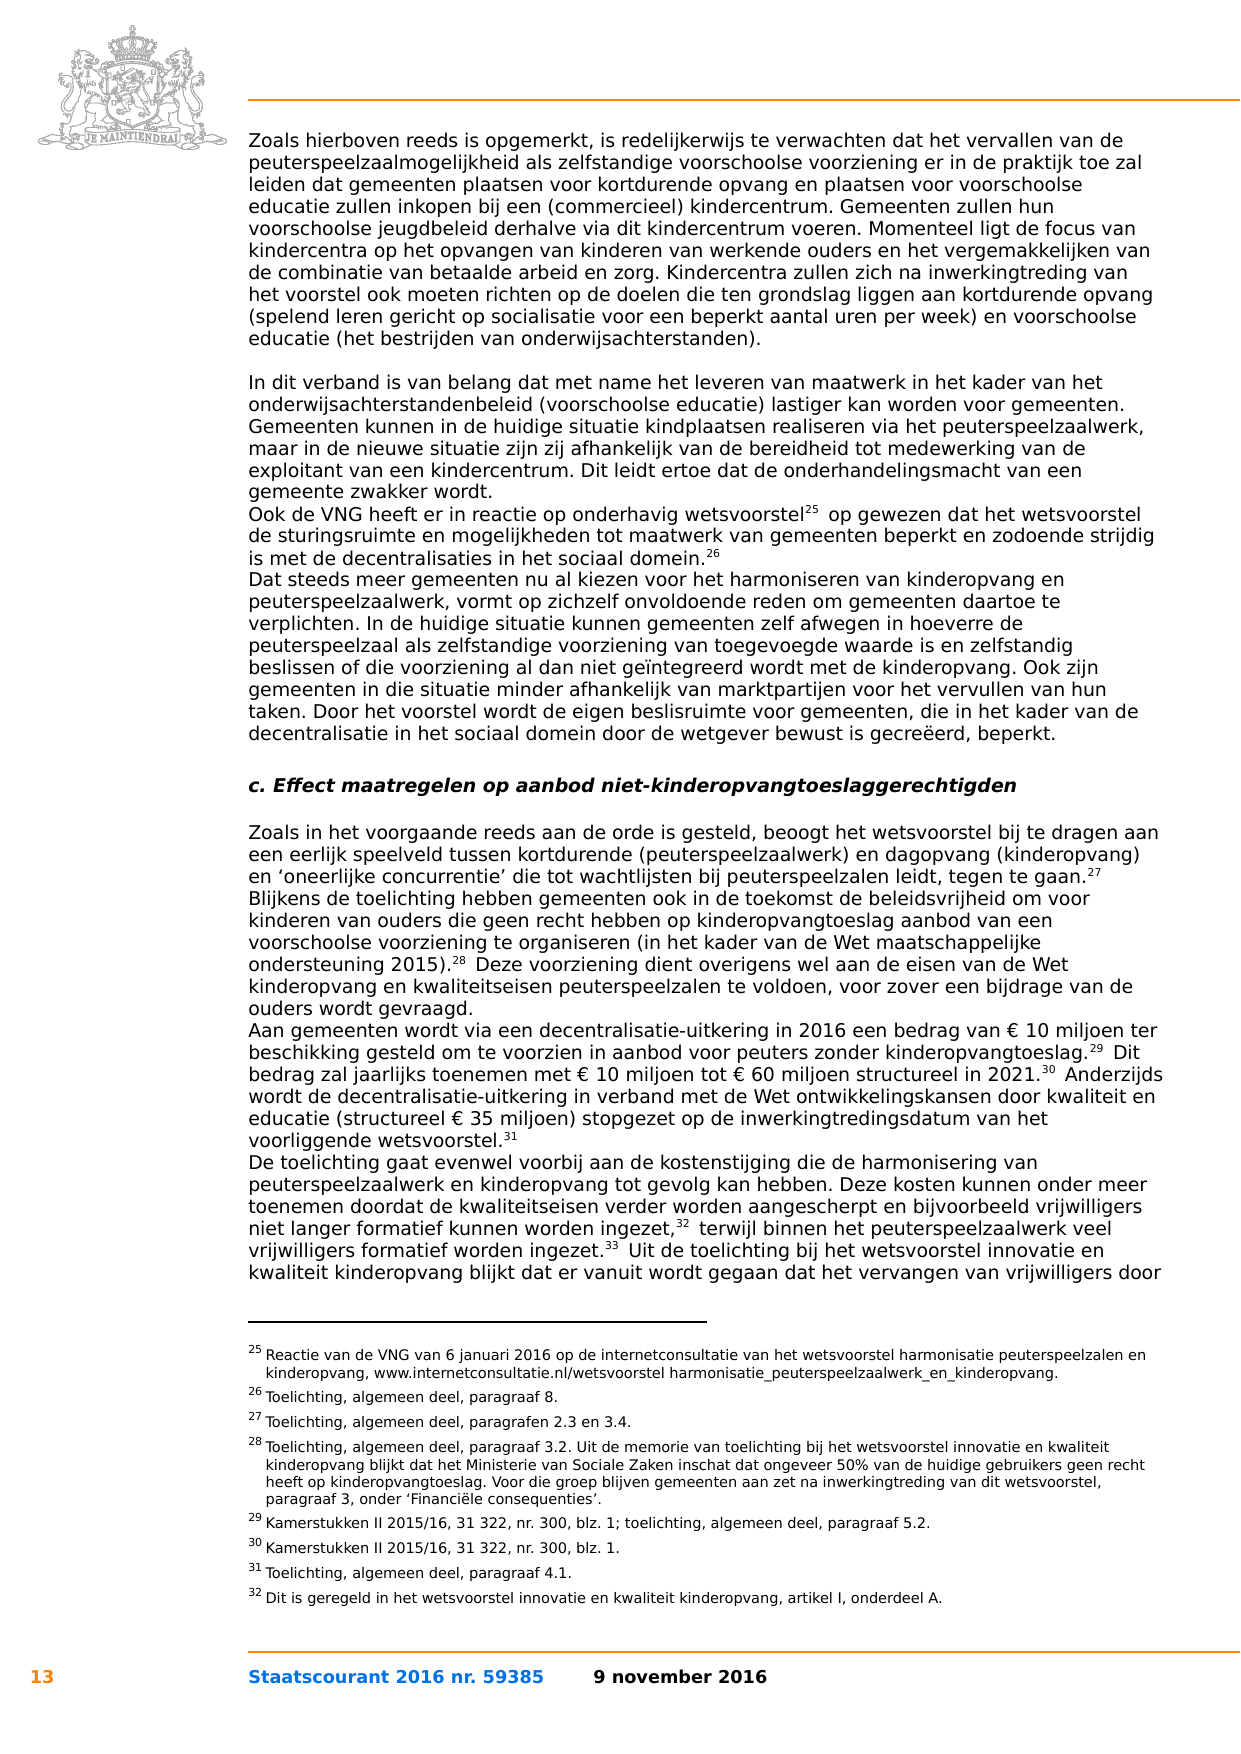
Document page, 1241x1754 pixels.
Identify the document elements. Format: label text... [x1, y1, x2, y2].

text Toelichting, algemeen deel, paragraaf 4.1. [248, 1561, 1163, 1583]
text Dat steeds meer gemeenten nu al kiezen voor het harmoniseren van kinderopvang en peuterspeelzaalwerk, vormt op zichzelf onvoldoende reden om gemeenten daartoe te verplichten. In de huidige situatie kunnen gemeenten zelf afwegen in hoeverre de peuterspeelzaal als zelfstandige voorziening van toegevoegde waarde is en zelfstandig beslissen of die voorziening al dan niet geïntegreerd wordt met de kinderopvang. Ook zijn gemeenten in die situatie minder afhankelijk van marktpartijen voor het vervullen van hun taken. Door het voorstel wordt de eigen beslisruimte voor gemeenten, die in het kader van de decentralisatie in het sociaal domein door de wetgever bewust is gecreëerd, beperkt. [248, 569, 1163, 745]
picture [38, 25, 227, 150]
text Kamerstukken II 2015/16, 31 322, nr. 300, blz. 1; toelichting, algemeen deel, paragraaf 5.2. [248, 1511, 1163, 1533]
text Toelichting, algemeen deel, paragraaf 3.2. Uit de memorie van toelichting bij het wetsvoorstel innovatie en kwaliteit kinderopvang blijkt dat het Ministerie van Sociale Zaken inschat dat ongeveer 50% van de huidige gebruikers geen recht heeft op kinderopvangtoeslag. Voor die groep blijven gemeenten aan zet na inwerkingtreding van dit wetsvoorstel, paragraaf 3, onder ‘Financiële consequenties’. [248, 1435, 1163, 1508]
text Toelichting, algemeen deel, paragraaf 8. [248, 1385, 1163, 1407]
text Reactie van de VNG van 6 januari 2016 op de internetconsultatie van het wetsvoorstel harmonisatie peuterspeelzalen en kinderopvang, www.internetconsultatie.nl/wetsvoorstel harmonisatie_peuterspeelzaalwerk_en_kinderopvang. [248, 1343, 1163, 1382]
text Zoals hierboven reeds is opgemerkt, is redelijkerwijs te verwachten dat het vervallen van de peuterspeelzaalmogelijkheid als zelfstandige voorschoolse voorziening er in de praktijk toe zal leiden dat gemeenten plaatsen voor kortdurende opvang en plaatsen voor voorschoolse educatie zullen inkopen bij een (commercieel) kindercentrum. Gemeenten zullen hun voorschoolse jeugdbeleid derhalve via dit kindercentrum voeren. Momenteel ligt de focus van kindercentra op het opvangen van kinderen van werkende ouders en het vergemakkelijken van de combinatie van betaalde arbeid en zorg. Kindercentra zullen zich na inwerkingtreding van het voorstel ook moeten richten op de doelen die ten grondslag liggen aan kortdurende opvang (spelend leren gericht op socialisatie voor een beperkt aantal uren per week) en voorschoolse educatie (het bestrijden van onderwijsachterstanden). [248, 130, 1163, 350]
text Ook de VNG heeft er in reactie op onderhavig wetsvoorstel op gewezen dat het wetsvoorstel de sturingsruimte en mogelijkheden tot maatwerk van gemeenten beperkt en zodoende strijdig is met de decentralisaties in het sociaal domein. [248, 503, 1163, 569]
text Kamerstukken II 2015/16, 31 322, nr. 300, blz. 1. [248, 1536, 1163, 1558]
text Aan gemeenten wordt via een decentralisatie-uitkering in 2016 een bedrag van € 10 miljoen ter beschikking gesteld om te voorzien in aanbod voor peuters zonder kinderopvangtoeslag. Dit bedrag zal jaarlijks toenemen met € 10 miljoen tot € 60 miljoen structureel in 2021. Anderzijds wordt de decentralisatie-uitkering in verband met de Wet ontwikkelingskansen door kwaliteit en educatie (structureel € 35 miljoen) stopgezet op de inwerkingtredingsdatum van het voorliggende wetsvoorstel. [248, 1020, 1163, 1152]
text In dit verband is van belang dat met name het leveren van maatwerk in het kader van het onderwijsachterstandenbeleid (voorschoolse educatie) lastiger kan worden voor gemeenten. Gemeenten kunnen in de huidige situatie kindplaatsen realiseren via het peuterspeelzaalwerk, maar in de nieuwe situatie zijn zij afhankelijk van de bereidheid tot medewerking van de exploitant van een kindercentrum. Dit leidt ertoe dat de onderhandelingsmacht van een gemeente zwakker wordt. [248, 372, 1163, 503]
subtitle c. Effect maatregelen op aanbod niet-kinderopvangtoeslaggerechtigden [248, 775, 1163, 797]
text Dit is geregeld in het wetsvoorstel innovatie en kwaliteit kinderopvang, artikel I, onderdeel A. [248, 1586, 1163, 1608]
text De toelichting gaat evenwel voorbij aan de kostenstijging die de harmonisering van peuterspeelzaalwerk en kinderopvang tot gevolg kan hebben. Deze kosten kunnen onder meer toenemen doordat de kwaliteitseisen verder worden aangescherpt en bijvoorbeeld vrijwilligers niet langer formatief kunnen worden ingezet, terwijl binnen het peuterspeelzaalwerk veel vrijwilligers formatief worden ingezet. Uit de toelichting bij het wetsvoorstel innovatie en kwaliteit kinderopvang blijkt dat er vanuit wordt gegaan dat het vervangen van vrijwilligers door [248, 1152, 1163, 1284]
text Toelichting, algemeen deel, paragrafen 2.3 en 3.4. [248, 1410, 1163, 1432]
text Zoals in het voorgaande reeds aan de orde is gesteld, beoogt het wetsvoorstel bij te dragen aan een eerlijk speelveld tussen kortdurende (peuterspeelzaalwerk) en dagopvang (kinderopvang) en ‘oneerlijke concurrentie’ die tot wachtlijsten bij peuterspeelzalen leidt, tegen te gaan. Blijkens de toelichting hebben gemeenten ook in de toekomst de beleidsvrijheid om voor kinderen van ouders die geen recht hebben op kinderopvangtoeslag aanbod van een voorschoolse voorziening te organiseren (in het kader van de Wet maatschappelijke ondersteuning 2015). Deze voorziening dient overigens wel aan de eisen van de Wet kinderopvang en kwaliteitseisen peuterspeelzalen te voldoen, voor zover een bijdrage van de ouders wordt gevraagd. [248, 822, 1163, 1020]
